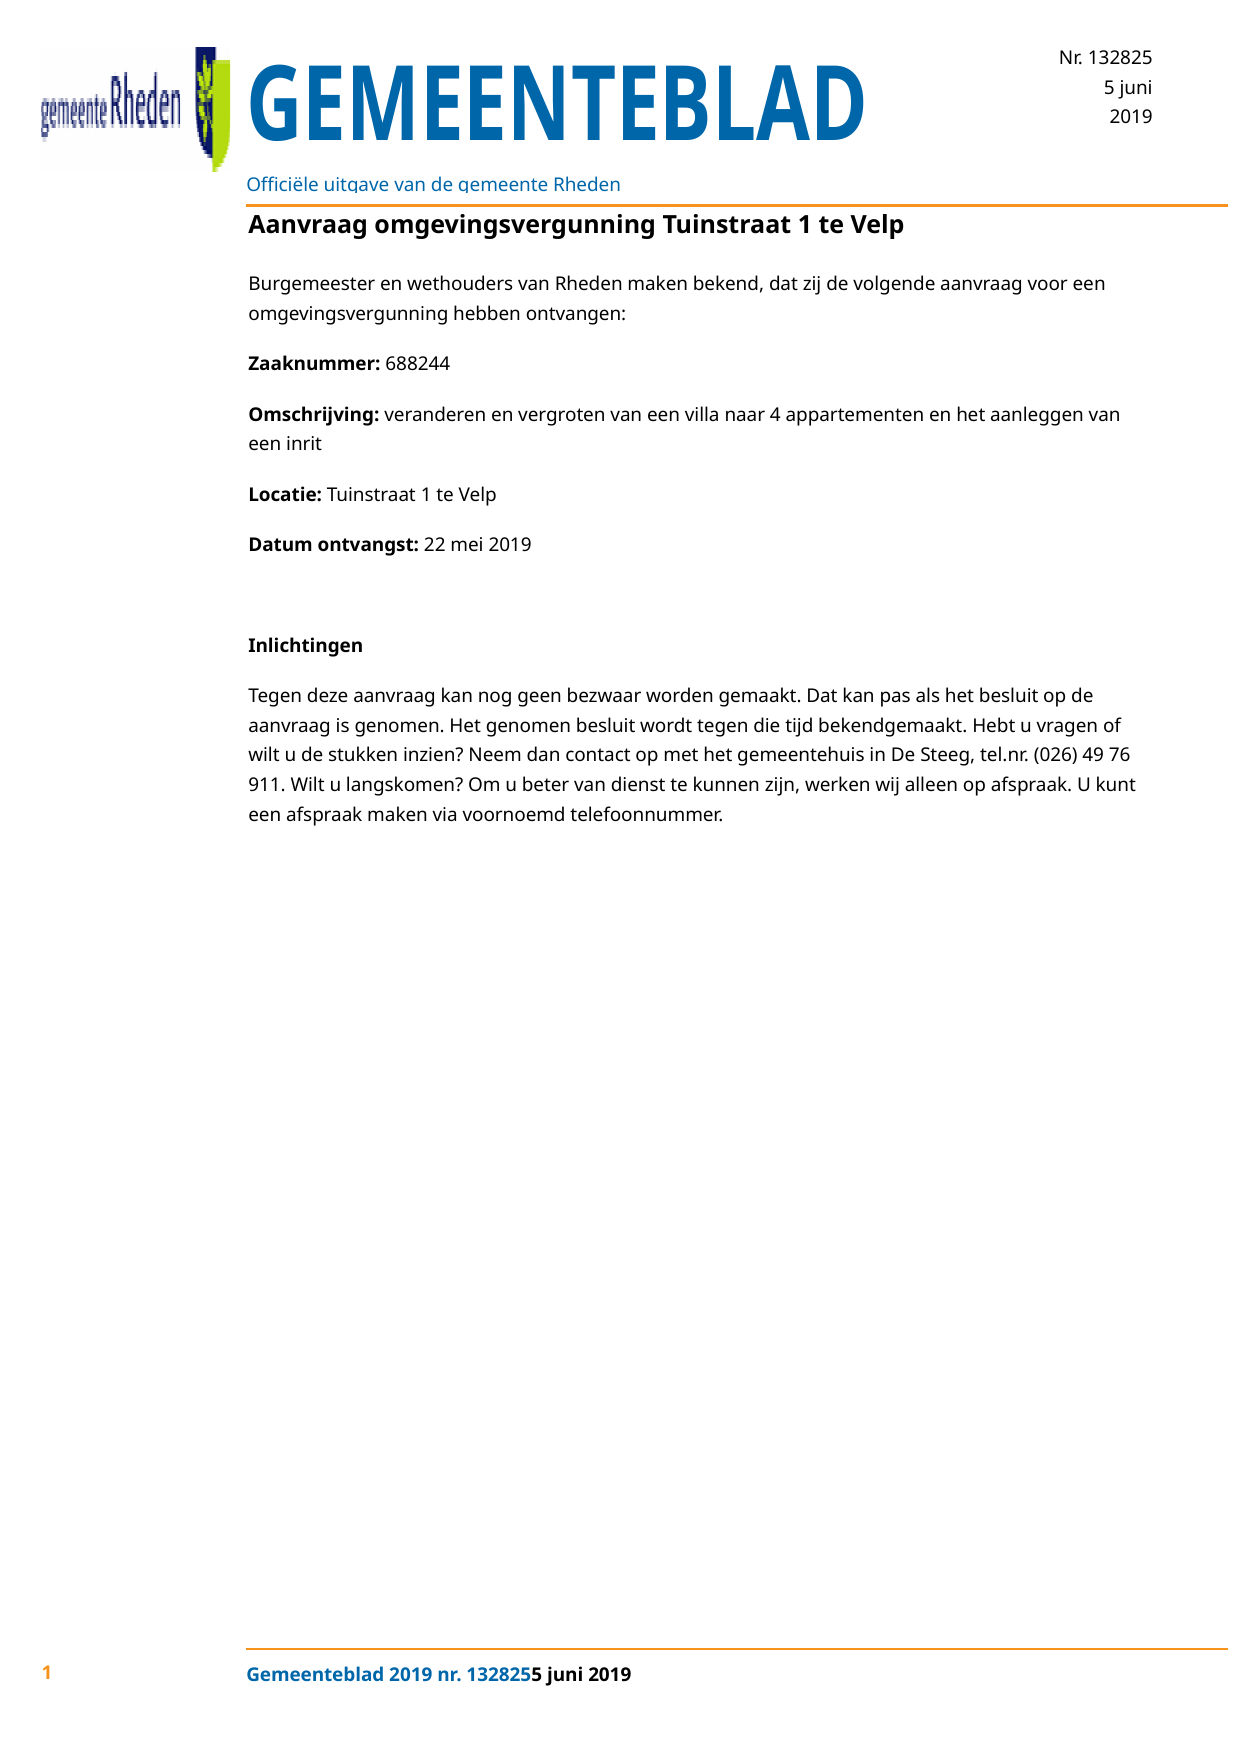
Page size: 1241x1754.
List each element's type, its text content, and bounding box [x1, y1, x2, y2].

picture [41, 47, 231, 172]
text Omschrijving: veranderen en vergroten van een villa naar 4 appartementen en het aanleggen van een inrit [248, 401, 1152, 456]
text Tegen deze aanvraag kan nog geen bezwaar worden gemaakt. Dat kan pas als het besluit op de aanvraag is genomen. Het genomen besluit wordt tegen die tijd bekendgemaakt. Hebt u vragen of wilt u de stukken inzien? Neem dan contact op met het gemeentehuis in De Steeg, tel.nr. (026) 49 76 911. Wilt u langskomen? Om u beter van dienst te kunnen zijn, werken wij alleen op afspraak. U kunt een afspraak maken via voornoemd telefoonnummer. [248, 682, 1152, 826]
text Zaaknummer: 688244 [248, 350, 1152, 376]
text Datum ontvangst: 22 mei 2019 [248, 531, 1152, 557]
text Aanvraag omgevingsvergunning Tuinstraat 1 te Velp [248, 207, 1152, 241]
text Burgemeester en wethouders van Rheden maken bekend, dat zij de volgende aanvraag voor een omgevingsvergunning hebben ontvangen: [248, 270, 1152, 326]
text Locatie: Tuinstraat 1 te Velp [248, 481, 1152, 506]
text Inlichtingen [248, 632, 1152, 658]
